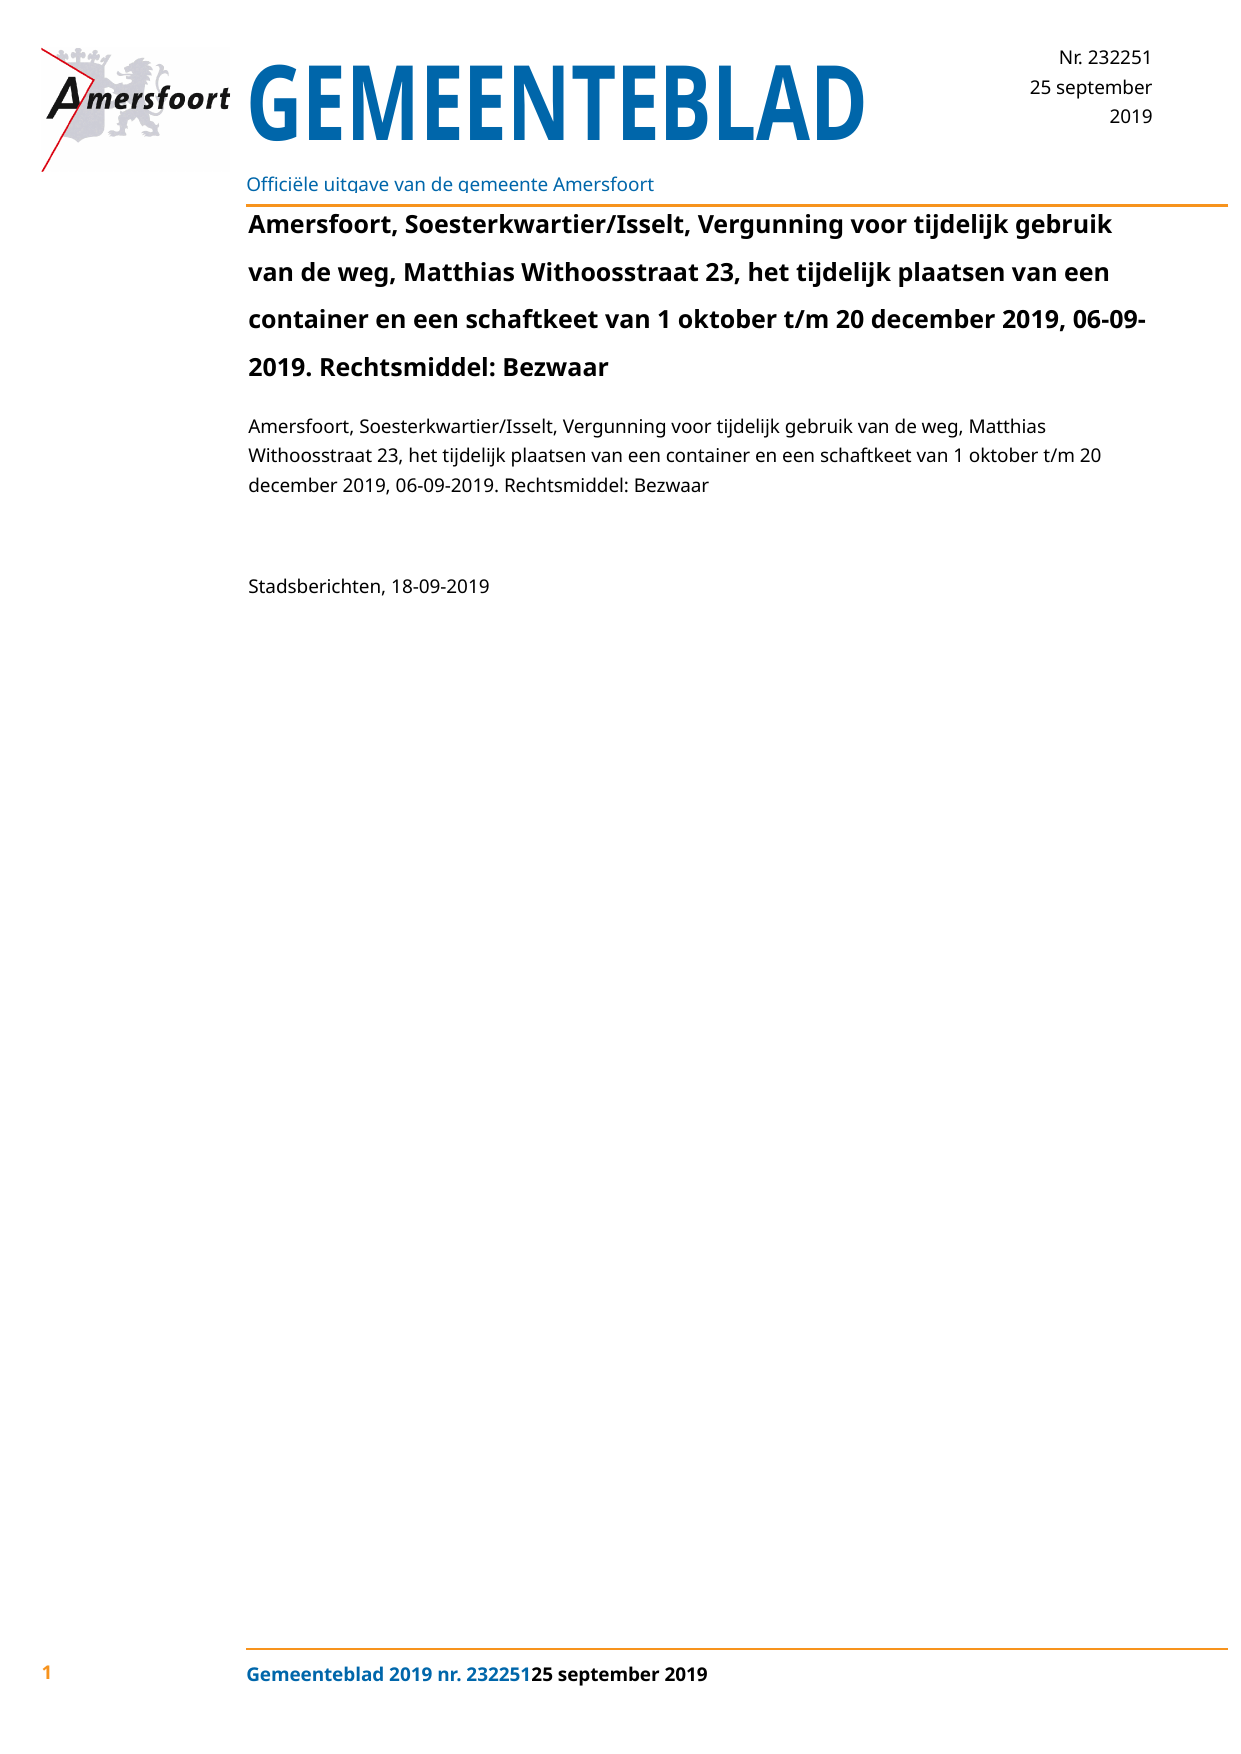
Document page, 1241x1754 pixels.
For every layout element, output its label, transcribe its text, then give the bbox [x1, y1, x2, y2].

picture [41, 47, 231, 172]
text Amersfoort, Soesterkwartier/Isselt, Vergunning voor tijdelijk gebruik van de weg, Matthias Withoosstraat 23, het tijdelijk plaatsen van een container en een schaftkeet van 1 oktober t/m 20 december 2019, 06-09-2019. Rechtsmiddel: Bezwaar [248, 413, 1152, 498]
text Stadsberichten, 18-09-2019 [248, 573, 1152, 599]
text Amersfoort, Soesterkwartier/Isselt, Vergunning voor tijdelijk gebruik van de weg, Matthias Withoosstraat 23, het tijdelijk plaatsen van een container en een schaftkeet van 1 oktober t/m 20 december 2019, 06-09-2019. Rechtsmiddel: Bezwaar [248, 207, 1152, 384]
